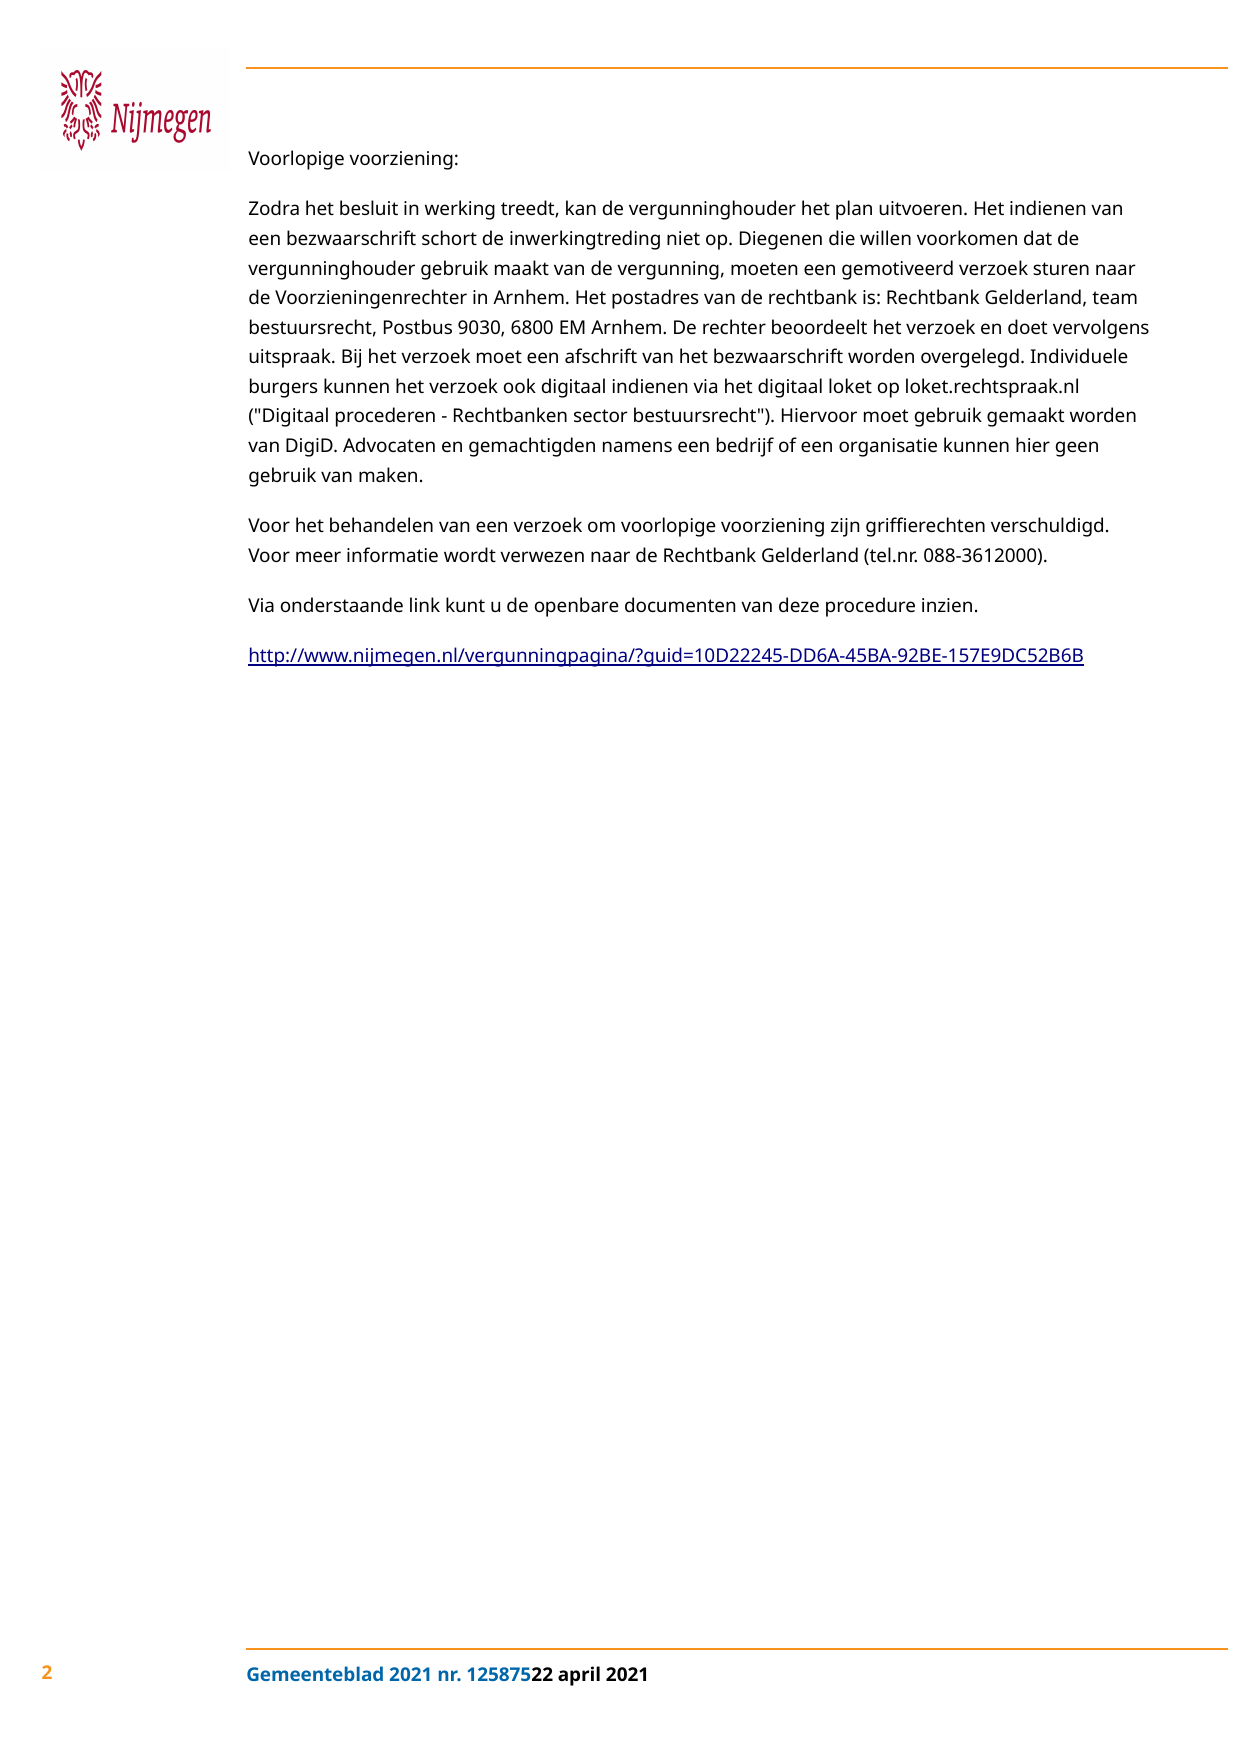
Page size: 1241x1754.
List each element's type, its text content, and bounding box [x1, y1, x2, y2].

text Voor het behandelen van een verzoek om voorlopige voorziening zijn griffierechten verschuldigd. Voor meer informatie wordt verwezen naar de Rechtbank Gelderland (tel.nr. 088-3612000). [248, 512, 1152, 568]
text Voorlopige voorziening: [248, 145, 1152, 171]
picture [41, 47, 231, 172]
text Via onderstaande link kunt u de openbare documenten van deze procedure inzien. [248, 592, 1152, 618]
text Zodra het besluit in werking treedt, kan de vergunninghouder het plan uitvoeren. Het indienen van een bezwaarschrift schort de inwerkingtreding niet op. Diegenen die willen voorkomen dat de vergunninghouder gebruik maakt van de vergunning, moeten een gemotiveerd verzoek sturen naar de Voorzieningenrechter in Arnhem. Het postadres van de rechtbank is: Rechtbank Gelderland, team bestuursrecht, Postbus 9030, 6800 EM Arnhem. De rechter beoordeelt het verzoek en doet vervolgens uitspraak. Bij het verzoek moet een afschrift van het bezwaarschrift worden overgelegd. Individuele burgers kunnen het verzoek ook digitaal indienen via het digitaal loket op loket.rechtspraak.nl ("Digitaal procederen - Rechtbanken sector bestuursrecht"). Hiervoor moet gebruik gemaakt worden van DigiD. Advocaten en gemachtigden namens een bedrijf of een organisatie kunnen hier geen gebruik van maken. [248, 196, 1152, 488]
text http://www.nijmegen.nl/vergunningpagina/?guid=10D22245-DD6A-45BA-92BE-157E9DC52B6B [248, 643, 1152, 668]
